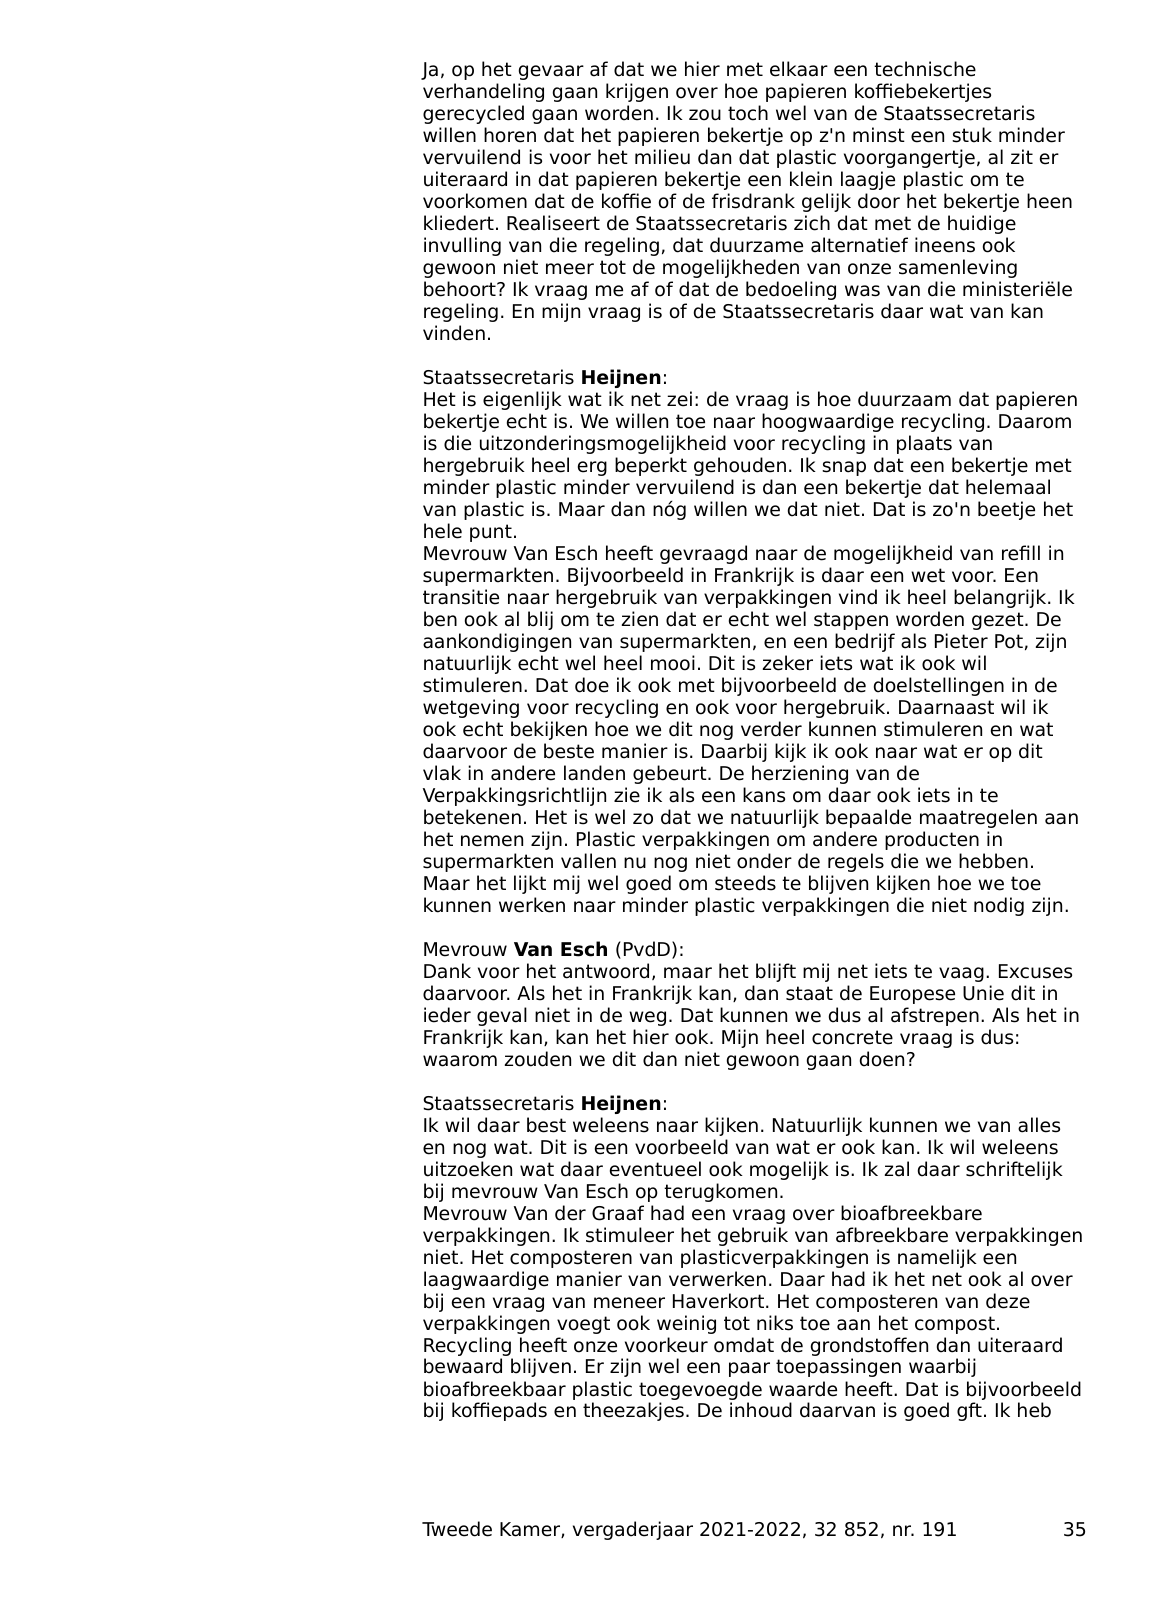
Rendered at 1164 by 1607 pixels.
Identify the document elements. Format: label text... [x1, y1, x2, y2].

text Mevrouw Van Esch heeft gevraagd naar de mogelijkheid van refill in supermarkten. Bijvoorbeeld in Frankrijk is daar een wet voor. Een transitie naar hergebruik van verpakkingen vind ik heel belangrijk. Ik ben ook al blij om te zien dat er echt wel stappen worden gezet. De aankondigingen van supermarkten, en een bedrijf als Pieter Pot, zijn natuurlijk echt wel heel mooi. Dit is zeker iets wat ik ook wil stimuleren. Dat doe ik ook met bijvoorbeeld de doelstellingen in de wetgeving voor recycling en ook voor hergebruik. Daarnaast wil ik ook echt bekijken hoe we dit nog verder kunnen stimuleren en wat daarvoor de beste manier is. Daarbij kijk ik ook naar wat er op dit vlak in andere landen gebeurt. De herziening van de Verpakkingsrichtlijn zie ik als een kans om daar ook iets in te betekenen. Het is wel zo dat we natuurlijk bepaalde maatregelen aan het nemen zijn. Plastic verpakkingen om andere producten in supermarkten vallen nu nog niet onder de regels die we hebben. Maar het lijkt mij wel goed om steeds te blijven kijken hoe we toe kunnen werken naar minder plastic verpakkingen die niet nodig zijn. [422, 543, 1087, 916]
text Dank voor het antwoord, maar het blijft mij net iets te vaag. Excuses daarvoor. Als het in Frankrijk kan, dan staat de Europese Unie dit in ieder geval niet in de weg. Dat kunnen we dus al afstrepen. Als het in Frankrijk kan, kan het hier ook. Mijn heel concrete vraag is dus: waarom zouden we dit dan niet gewoon gaan doen? [422, 961, 1087, 1071]
text Het is eigenlijk wat ik net zei: de vraag is hoe duurzaam dat papieren bekertje echt is. We willen toe naar hoogwaardige recycling. Daarom is die uitzonderingsmogelijkheid voor recycling in plaats van hergebruik heel erg beperkt gehouden. Ik snap dat een bekertje met minder plastic minder vervuilend is dan een bekertje dat helemaal van plastic is. Maar dan nóg willen we dat niet. Dat is zo'n beetje het hele punt. [422, 389, 1087, 543]
text Mevrouw Van der Graaf had een vraag over bioafbreekbare verpakkingen. Ik stimuleer het gebruik van afbreekbare verpakkingen niet. Het composteren van plasticverpakkingen is namelijk een laagwaardige manier van verwerken. Daar had ik het net ook al over bij een vraag van meneer Haverkort. Het composteren van deze verpakkingen voegt ook weinig tot niks toe aan het compost. Recycling heeft onze voorkeur omdat de grondstoffen dan uiteraard bewaard blijven. Er zijn wel een paar toepassingen waarbij bioafbreekbaar plastic toegevoegde waarde heeft. Dat is bijvoorbeeld bij koffiepads en theezakjes. De inhoud daarvan is goed gft. Ik heb [422, 1203, 1087, 1422]
text Ja, op het gevaar af dat we hier met elkaar een technische verhandeling gaan krijgen over hoe papieren koffiebekertjes gerecycled gaan worden. Ik zou toch wel van de Staatssecretaris willen horen dat het papieren bekertje op z'n minst een stuk minder vervuilend is voor het milieu dan dat plastic voorgangertje, al zit er uiteraard in dat papieren bekertje een klein laagje plastic om te voorkomen dat de koffie of de frisdrank gelijk door het bekertje heen kliedert. Realiseert de Staatssecretaris zich dat met de huidige invulling van die regeling, dat duurzame alternatief ineens ook gewoon niet meer tot de mogelijkheden van onze samenleving behoort? Ik vraag me af of dat de bedoeling was van die ministeriële regeling. En mijn vraag is of de Staatssecretaris daar wat van kan vinden. [422, 59, 1087, 345]
text Ik wil daar best weleens naar kijken. Natuurlijk kunnen we van alles en nog wat. Dit is een voorbeeld van wat er ook kan. Ik wil weleens uitzoeken wat daar eventueel ook mogelijk is. Ik zal daar schriftelijk bij mevrouw Van Esch op terugkomen. [422, 1115, 1087, 1203]
text Staatssecretaris Heijnen: [422, 1093, 1087, 1115]
text Staatssecretaris Heijnen: [422, 367, 1087, 389]
text Mevrouw Van Esch (PvdD): [422, 939, 1087, 961]
